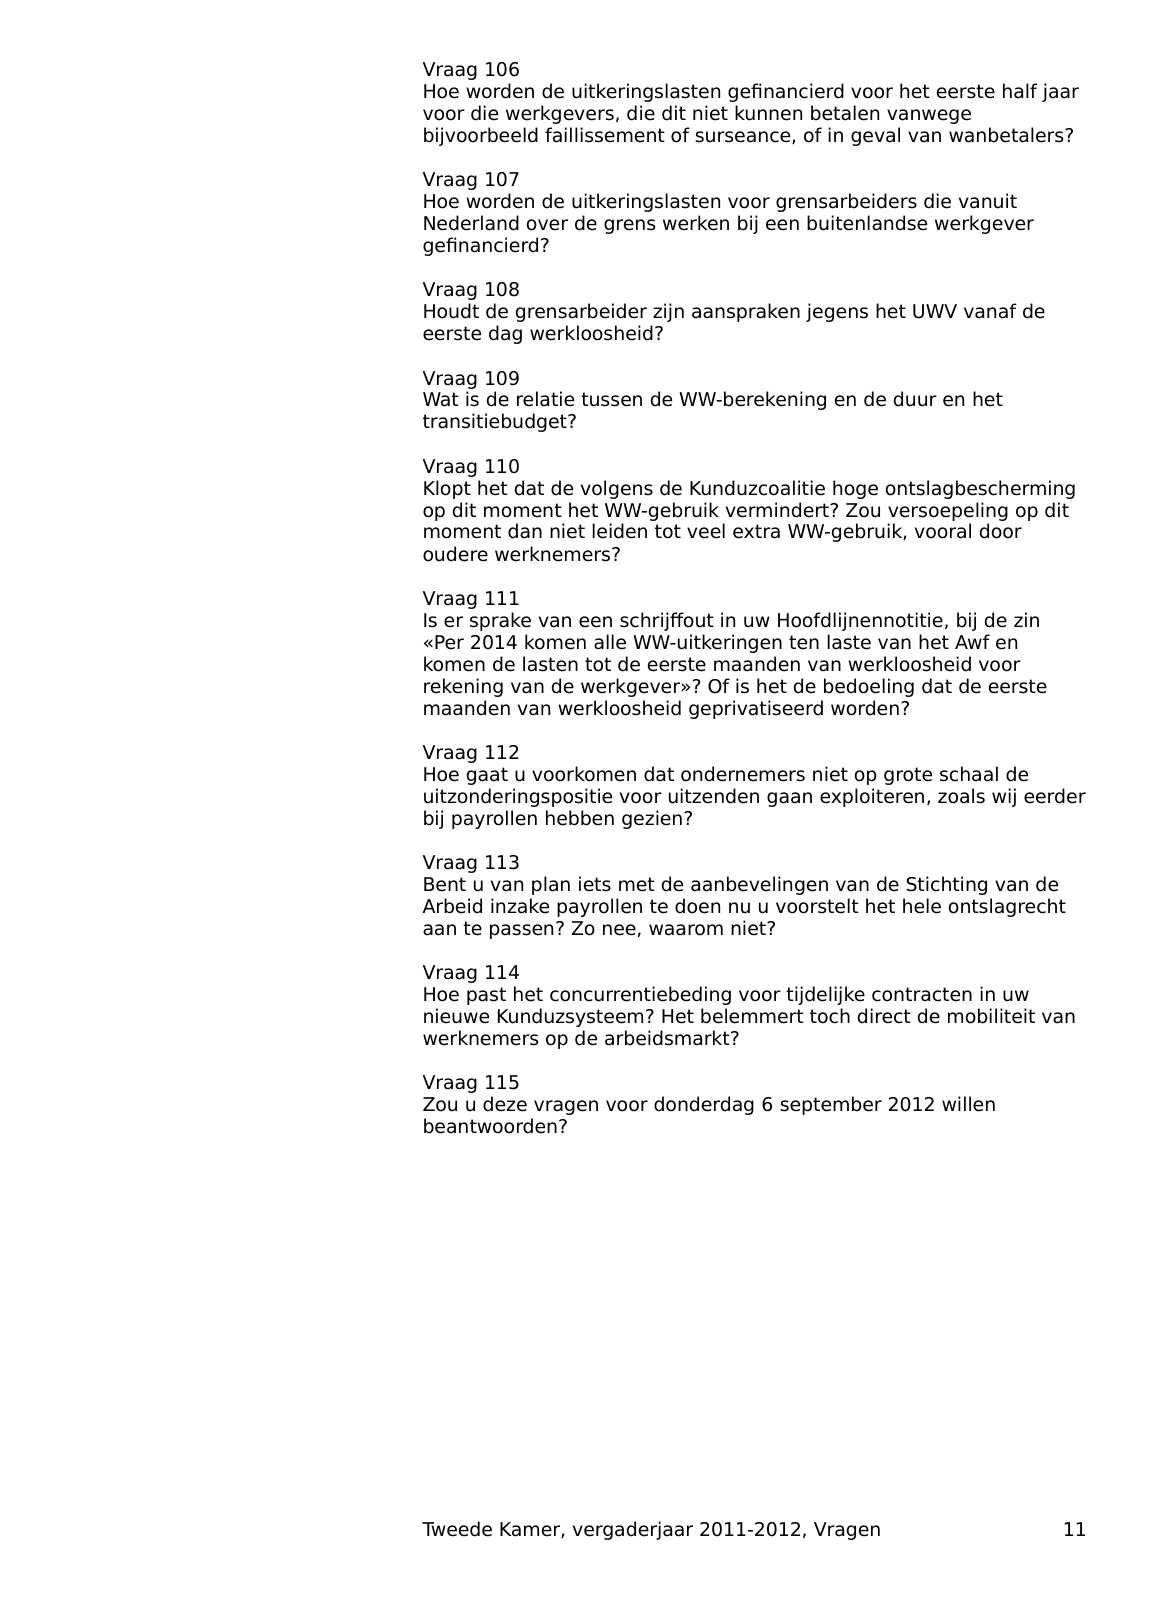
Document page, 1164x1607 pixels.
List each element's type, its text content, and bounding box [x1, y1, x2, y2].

text Is er sprake van een schrijffout in uw Hoofdlijnennotitie, bij de zin «Per 2014 komen alle WW-uitkeringen ten laste van het Awf en komen de lasten tot de eerste maanden van werkloosheid voor rekening van de werkgever»? Of is het de bedoeling dat de eerste maanden van werkloosheid geprivatiseerd worden? [422, 609, 1087, 719]
text Hoe worden de uitkeringslasten voor grensarbeiders die vanuit Nederland over de grens werken bij een buitenlandse werkgever gefinancierd? [422, 191, 1087, 257]
text Hoe past het concurrentiebeding voor tijdelijke contracten in uw nieuwe Kunduzsysteem? Het belemmert toch direct de mobiliteit van werknemers op de arbeidsmarkt? [422, 984, 1087, 1050]
text Vraag 113 [422, 852, 1087, 874]
text Hoe worden de uitkeringslasten gefinancierd voor het eerste half jaar voor die werkgevers, die dit niet kunnen betalen vanwege bijvoorbeeld faillissement of surseance, of in geval van wanbetalers? [422, 81, 1087, 147]
text Vraag 109 [422, 367, 1087, 389]
text Vraag 108 [422, 279, 1087, 301]
text Bent u van plan iets met de aanbevelingen van de Stichting van de Arbeid inzake payrollen te doen nu u voorstelt het hele ontslagrecht aan te passen? Zo nee, waarom niet? [422, 874, 1087, 940]
text Vraag 114 [422, 962, 1087, 984]
text Klopt het dat de volgens de Kunduzcoalitie hoge ontslagbescherming op dit moment het WW-gebruik vermindert? Zou versoepeling op dit moment dan niet leiden tot veel extra WW-gebruik, vooral door oudere werknemers? [422, 477, 1087, 565]
text Houdt de grensarbeider zijn aanspraken jegens het UWV vanaf de eerste dag werkloosheid? [422, 301, 1087, 345]
text Zou u deze vragen voor donderdag 6 september 2012 willen beantwoorden? [422, 1094, 1087, 1138]
text Wat is de relatie tussen de WW-berekening en de duur en het transitiebudget? [422, 389, 1087, 433]
text Hoe gaat u voorkomen dat ondernemers niet op grote schaal de uitzonderingspositie voor uitzenden gaan exploiteren, zoals wij eerder bij payrollen hebben gezien? [422, 764, 1087, 829]
text Vraag 111 [422, 588, 1087, 609]
text Vraag 115 [422, 1072, 1087, 1094]
text Vraag 110 [422, 456, 1087, 477]
text Vraag 112 [422, 742, 1087, 764]
text Vraag 107 [422, 169, 1087, 191]
text Vraag 106 [422, 59, 1087, 81]
